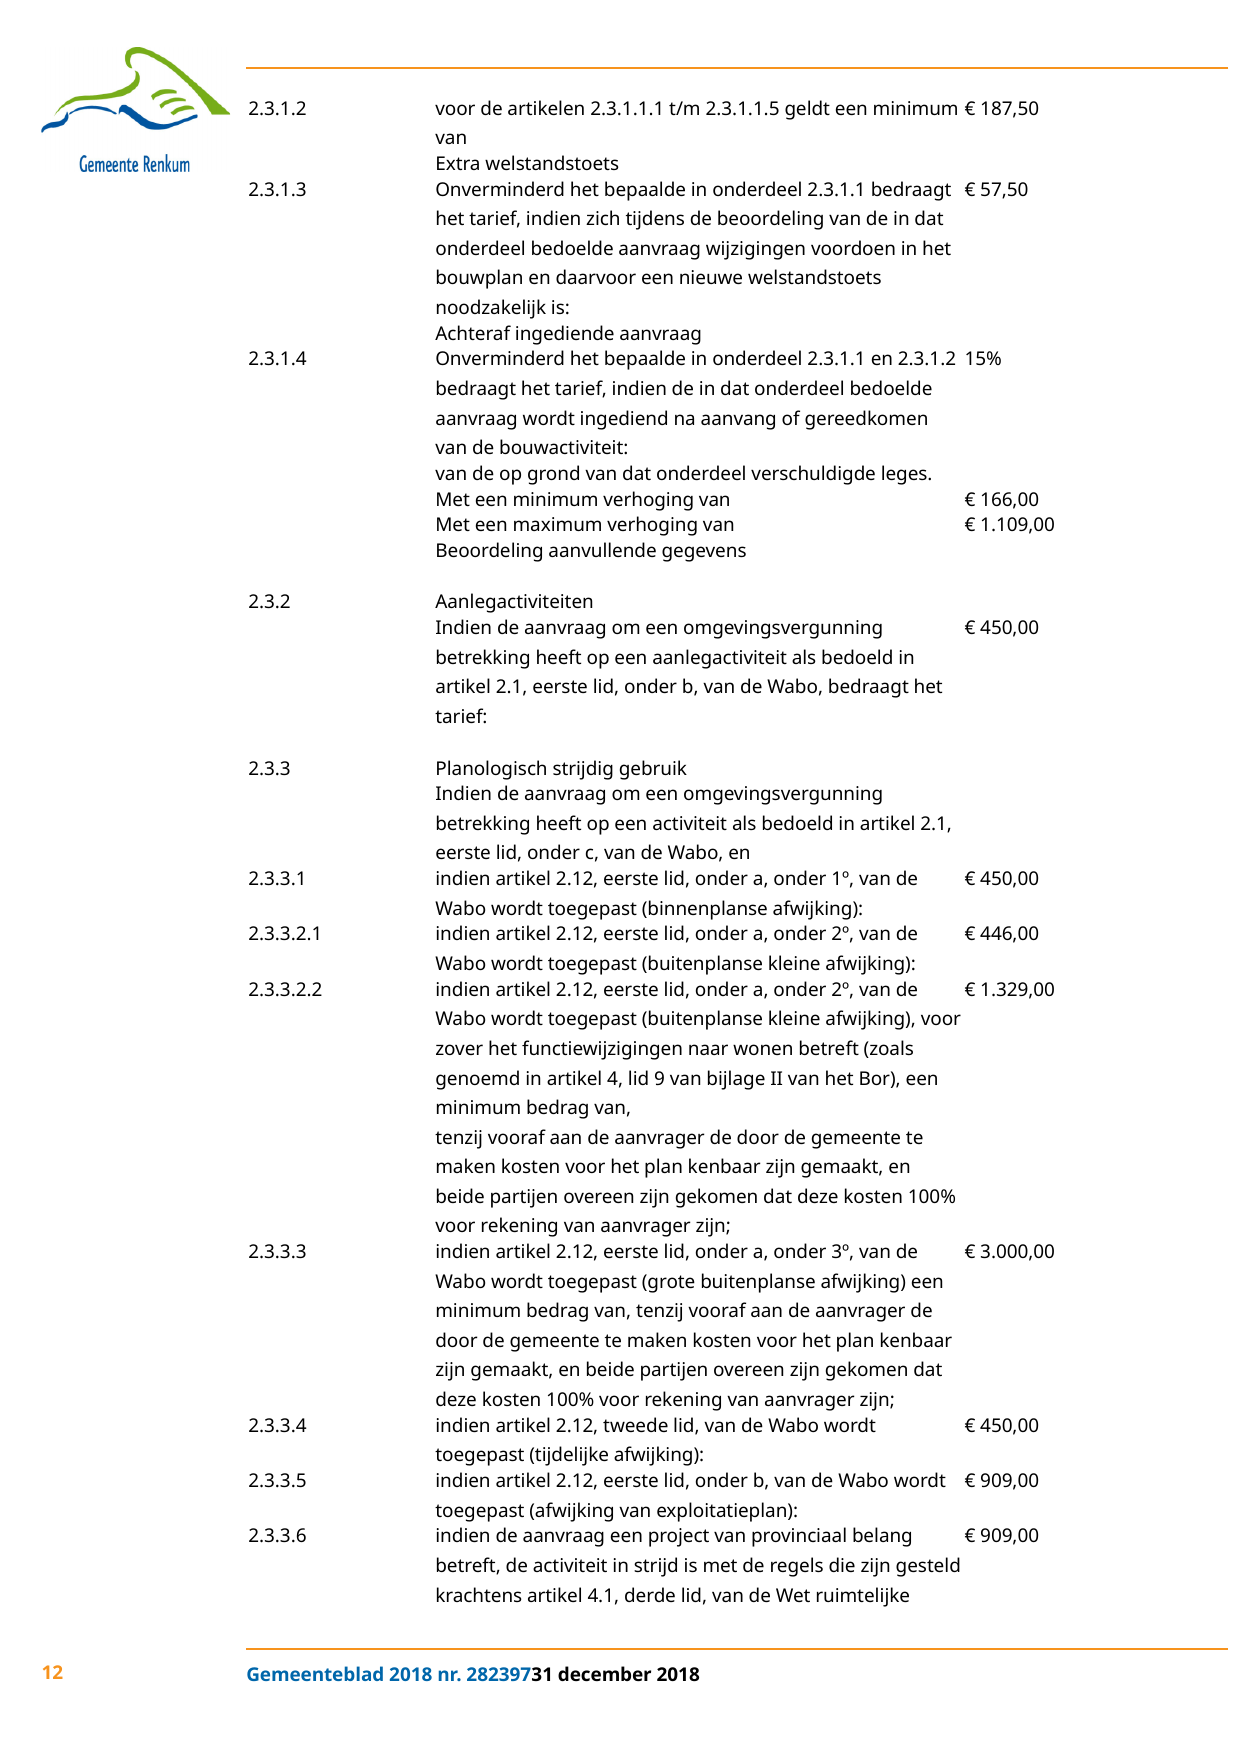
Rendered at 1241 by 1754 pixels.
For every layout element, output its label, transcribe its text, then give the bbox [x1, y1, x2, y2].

table_cell Met een minimum verhoging van [435, 486, 964, 512]
table_cell 2.3.1.3 [248, 176, 435, 320]
table_cell € 1.109,00 [964, 512, 1152, 537]
table_cell 2.3.3.1 [248, 865, 435, 921]
picture [41, 47, 231, 172]
table_cell Planologisch strijdig gebruik [435, 755, 964, 780]
table_cell Indien de aanvraag om een omgevingsvergunning betrekking heeft op een aanlegactiviteit als bedoeld in artikel 2.1, eerste lid, onder b, van de Wabo, bedraagt het tarief: [435, 615, 964, 729]
table_cell 2.3.3.6 [248, 1523, 435, 1607]
table_cell van de op grond van dat onderdeel verschuldigde leges. [435, 460, 964, 486]
table_cell [248, 780, 435, 865]
table_cell 2.3.3.2.1 [248, 921, 435, 976]
table_cell indien de aanvraag een project van provinciaal belang betreft, de activiteit in strijd is met de regels die zijn gesteld krachtens artikel 4.1, derde lid, van de Wet ruimtelijke [435, 1523, 964, 1607]
table_cell [435, 563, 964, 589]
table_cell € 166,00 [964, 486, 1152, 512]
table_cell € 446,00 [964, 921, 1152, 976]
table_cell € 187,50 [964, 95, 1152, 150]
table_cell Onverminderd het bepaalde in onderdeel 2.3.1.1 bedraagt het tarief, indien zich tijdens de beoordeling van de in dat onderdeel bedoelde aanvraag wijzigingen voordoen in het bouwplan en daarvoor een nieuwe welstandstoets noodzakelijk is: [435, 176, 964, 320]
table_cell [964, 150, 1152, 176]
table_cell 2.3.3.4 [248, 1412, 435, 1467]
table_cell 2.3.3.5 [248, 1467, 435, 1523]
table_cell € 57,50 [964, 176, 1152, 320]
table_cell Extra welstandstoets [435, 150, 964, 176]
table_cell 15% [964, 346, 1152, 460]
table_cell [248, 512, 435, 537]
table_cell € 450,00 [964, 865, 1152, 921]
table_cell [964, 460, 1152, 486]
table_cell [248, 486, 435, 512]
table_cell 2.3.3.2.2 [248, 976, 435, 1238]
table_cell 2.3.3.3 [248, 1238, 435, 1412]
table_cell [964, 589, 1152, 614]
table_cell [435, 729, 964, 755]
table_cell Achteraf ingediende aanvraag [435, 320, 964, 346]
table_cell Onverminderd het bepaalde in onderdeel 2.3.1.1 en 2.3.1.2 bedraagt het tarief, indien de in dat onderdeel bedoelde aanvraag wordt ingediend na aanvang of gereedkomen van de bouwactiviteit: [435, 346, 964, 460]
table_cell € 3.000,00 [964, 1238, 1152, 1412]
table_cell Met een maximum verhoging van [435, 512, 964, 537]
table_cell [248, 615, 435, 729]
table_cell [248, 537, 435, 563]
table_cell [964, 320, 1152, 346]
table_cell € 909,00 [964, 1523, 1152, 1607]
table_cell indien artikel 2.12, tweede lid, van de Wabo wordt toegepast (tijdelijke afwijking): [435, 1412, 964, 1467]
table_cell [964, 537, 1152, 563]
table_cell [964, 755, 1152, 780]
table_cell € 450,00 [964, 1412, 1152, 1467]
table_cell € 450,00 [964, 615, 1152, 729]
table_cell 2.3.3 [248, 755, 435, 780]
table_cell [964, 563, 1152, 589]
table_cell Indien de aanvraag om een omgevingsvergunning betrekking heeft op een activiteit als bedoeld in artikel 2.1, eerste lid, onder c, van de Wabo, en [435, 780, 964, 865]
table_cell [248, 320, 435, 346]
table_cell 2.3.1.2 [248, 95, 435, 150]
table_cell [248, 729, 435, 755]
table_cell indien artikel 2.12, eerste lid, onder a, onder 2º, van de Wabo wordt toegepast (buitenplanse kleine afwijking): [435, 921, 964, 976]
table_cell 2.3.1.4 [248, 346, 435, 460]
table_cell € 1.329,00 [964, 976, 1152, 1238]
table_cell [248, 150, 435, 176]
table_cell [964, 780, 1152, 865]
table_cell voor de artikelen 2.3.1.1.1 t/m 2.3.1.1.5 geldt een minimum van [435, 95, 964, 150]
table_cell € 909,00 [964, 1467, 1152, 1523]
table_cell [248, 460, 435, 486]
table_cell indien artikel 2.12, eerste lid, onder a, onder 3º, van de Wabo wordt toegepast (grote buitenplanse afwijking) een minimum bedrag van, tenzij vooraf aan de aanvrager de door de gemeente te maken kosten voor het plan kenbaar zijn gemaakt, en beide partijen overeen zijn gekomen dat deze kosten 100% voor rekening van aanvrager zijn; [435, 1238, 964, 1412]
table_cell indien artikel 2.12, eerste lid, onder a, onder 1º, van de Wabo wordt toegepast (binnenplanse afwijking): [435, 865, 964, 921]
table_cell [248, 563, 435, 589]
table_cell indien artikel 2.12, eerste lid, onder a, onder 2º, van de Wabo wordt toegepast (buitenplanse kleine afwijking), voor zover het functiewijzigingen naar wonen betreft (zoals genoemd in artikel 4, lid 9 van bijlage II van het Bor), een minimum bedrag van, tenzij vooraf aan de aanvrager de door de gemeente te maken kosten voor het plan kenbaar zijn gemaakt, en beide partijen overeen zijn gekomen dat deze kosten 100% voor rekening van aanvrager zijn; [435, 976, 964, 1238]
table_cell 2.3.2 [248, 589, 435, 614]
table_cell indien artikel 2.12, eerste lid, onder b, van de Wabo wordt toegepast (afwijking van exploitatieplan): [435, 1467, 964, 1523]
table_cell Aanlegactiviteiten [435, 589, 964, 614]
table_cell [964, 729, 1152, 755]
table_cell Beoordeling aanvullende gegevens [435, 537, 964, 563]
